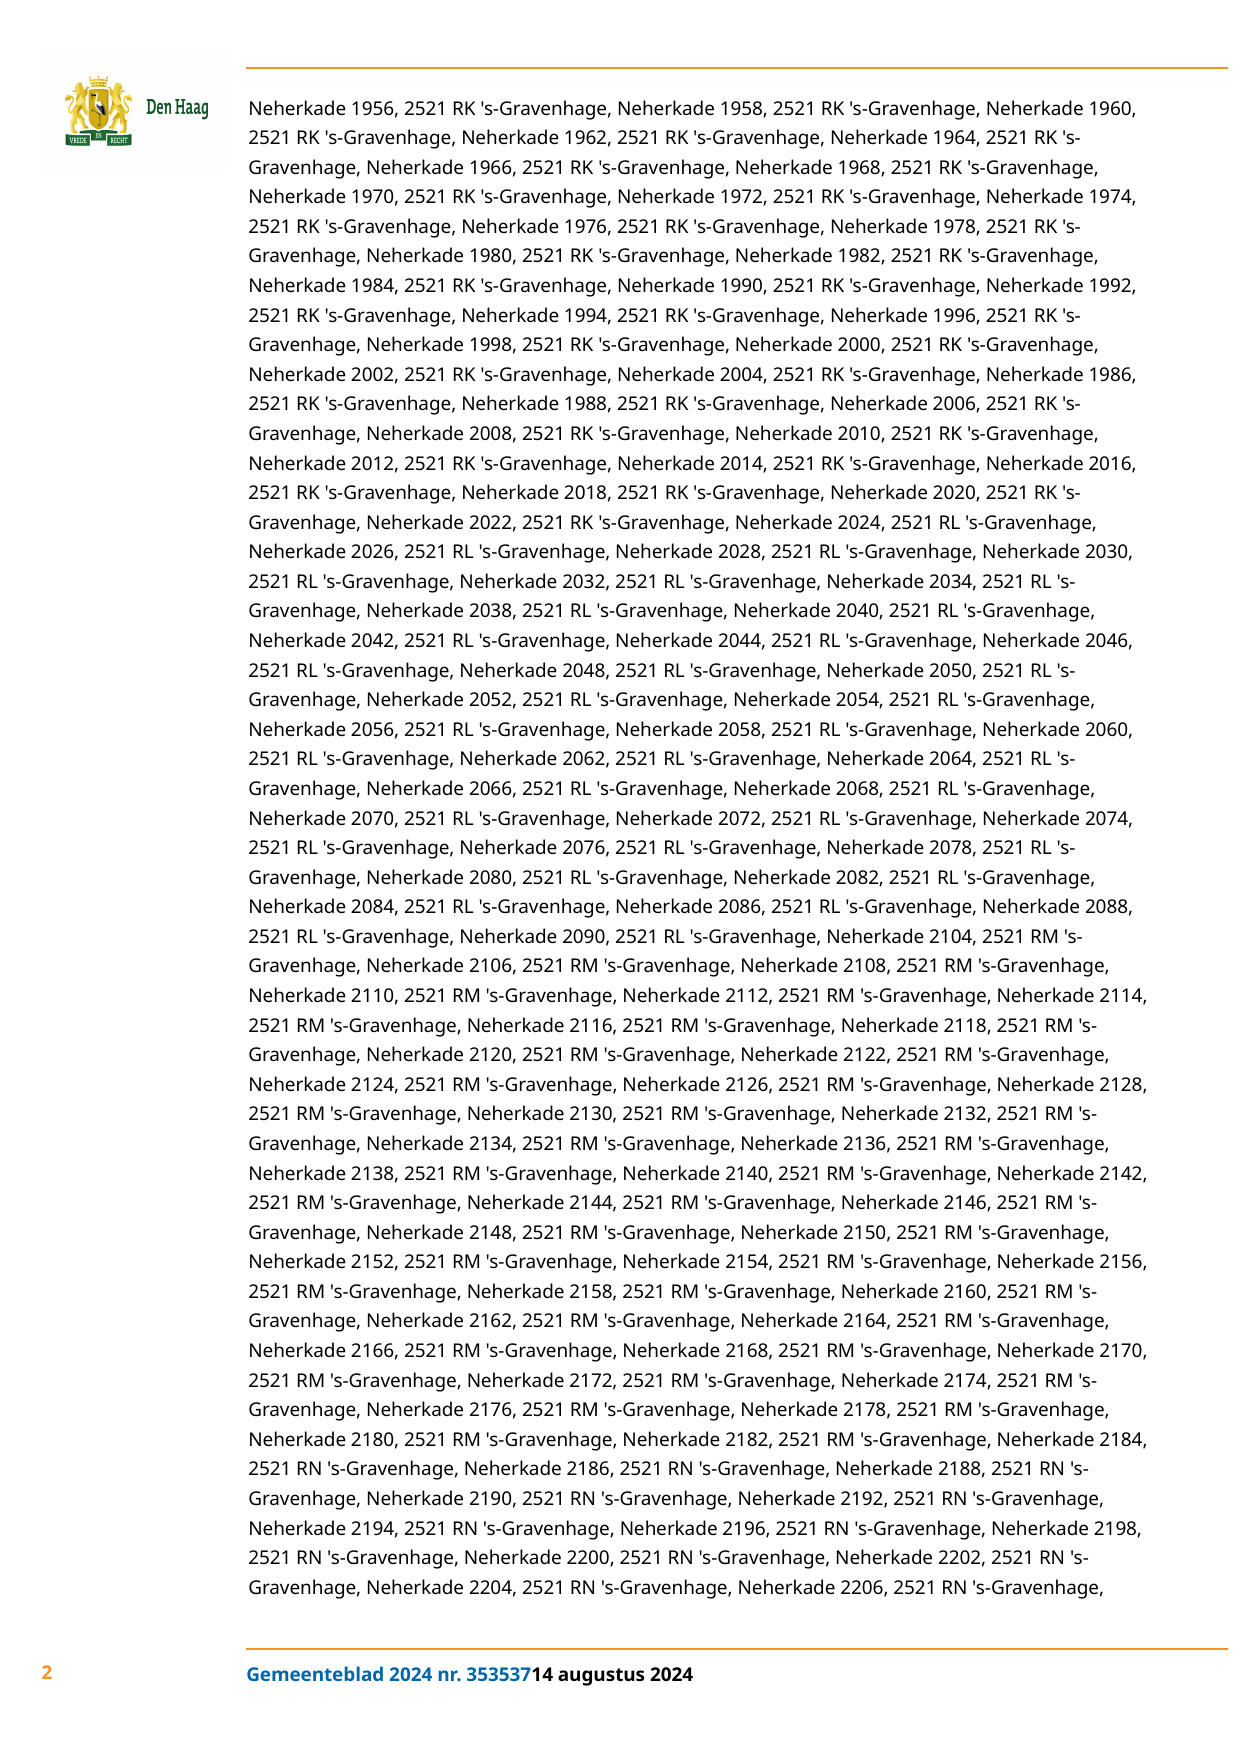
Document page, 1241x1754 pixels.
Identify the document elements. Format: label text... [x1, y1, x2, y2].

text Neherkade 1956, 2521 RK 's-Gravenhage, Neherkade 1958, 2521 RK 's-Gravenhage, Neherkade 1960, 2521 RK 's-Gravenhage, Neherkade 1962, 2521 RK 's-Gravenhage, Neherkade 1964, 2521 RK 's-Gravenhage, Neherkade 1966, 2521 RK 's-Gravenhage, Neherkade 1968, 2521 RK 's-Gravenhage, Neherkade 1970, 2521 RK 's-Gravenhage, Neherkade 1972, 2521 RK 's-Gravenhage, Neherkade 1974, 2521 RK 's-Gravenhage, Neherkade 1976, 2521 RK 's-Gravenhage, Neherkade 1978, 2521 RK 's-Gravenhage, Neherkade 1980, 2521 RK 's-Gravenhage, Neherkade 1982, 2521 RK 's-Gravenhage, Neherkade 1984, 2521 RK 's-Gravenhage, Neherkade 1990, 2521 RK 's-Gravenhage, Neherkade 1992, 2521 RK 's-Gravenhage, Neherkade 1994, 2521 RK 's-Gravenhage, Neherkade 1996, 2521 RK 's-Gravenhage, Neherkade 1998, 2521 RK 's-Gravenhage, Neherkade 2000, 2521 RK 's-Gravenhage, Neherkade 2002, 2521 RK 's-Gravenhage, Neherkade 2004, 2521 RK 's-Gravenhage, Neherkade 1986, 2521 RK 's-Gravenhage, Neherkade 1988, 2521 RK 's-Gravenhage, Neherkade 2006, 2521 RK 's-Gravenhage, Neherkade 2008, 2521 RK 's-Gravenhage, Neherkade 2010, 2521 RK 's-Gravenhage, Neherkade 2012, 2521 RK 's-Gravenhage, Neherkade 2014, 2521 RK 's-Gravenhage, Neherkade 2016, 2521 RK 's-Gravenhage, Neherkade 2018, 2521 RK 's-Gravenhage, Neherkade 2020, 2521 RK 's-Gravenhage, Neherkade 2022, 2521 RK 's-Gravenhage, Neherkade 2024, 2521 RL 's-Gravenhage, Neherkade 2026, 2521 RL 's-Gravenhage, Neherkade 2028, 2521 RL 's-Gravenhage, Neherkade 2030, 2521 RL 's-Gravenhage, Neherkade 2032, 2521 RL 's-Gravenhage, Neherkade 2034, 2521 RL 's-Gravenhage, Neherkade 2038, 2521 RL 's-Gravenhage, Neherkade 2040, 2521 RL 's-Gravenhage, Neherkade 2042, 2521 RL 's-Gravenhage, Neherkade 2044, 2521 RL 's-Gravenhage, Neherkade 2046, 2521 RL 's-Gravenhage, Neherkade 2048, 2521 RL 's-Gravenhage, Neherkade 2050, 2521 RL 's-Gravenhage, Neherkade 2052, 2521 RL 's-Gravenhage, Neherkade 2054, 2521 RL 's-Gravenhage, Neherkade 2056, 2521 RL 's-Gravenhage, Neherkade 2058, 2521 RL 's-Gravenhage, Neherkade 2060, 2521 RL 's-Gravenhage, Neherkade 2062, 2521 RL 's-Gravenhage, Neherkade 2064, 2521 RL 's-Gravenhage, Neherkade 2066, 2521 RL 's-Gravenhage, Neherkade 2068, 2521 RL 's-Gravenhage, Neherkade 2070, 2521 RL 's-Gravenhage, Neherkade 2072, 2521 RL 's-Gravenhage, Neherkade 2074, 2521 RL 's-Gravenhage, Neherkade 2076, 2521 RL 's-Gravenhage, Neherkade 2078, 2521 RL 's-Gravenhage, Neherkade 2080, 2521 RL 's-Gravenhage, Neherkade 2082, 2521 RL 's-Gravenhage, Neherkade 2084, 2521 RL 's-Gravenhage, Neherkade 2086, 2521 RL 's-Gravenhage, Neherkade 2088, 2521 RL 's-Gravenhage, Neherkade 2090, 2521 RL 's-Gravenhage, Neherkade 2104, 2521 RM 's-Gravenhage, Neherkade 2106, 2521 RM 's-Gravenhage, Neherkade 2108, 2521 RM 's-Gravenhage, Neherkade 2110, 2521 RM 's-Gravenhage, Neherkade 2112, 2521 RM 's-Gravenhage, Neherkade 2114, 2521 RM 's-Gravenhage, Neherkade 2116, 2521 RM 's-Gravenhage, Neherkade 2118, 2521 RM 's-Gravenhage, Neherkade 2120, 2521 RM 's-Gravenhage, Neherkade 2122, 2521 RM 's-Gravenhage, Neherkade 2124, 2521 RM 's-Gravenhage, Neherkade 2126, 2521 RM 's-Gravenhage, Neherkade 2128, 2521 RM 's-Gravenhage, Neherkade 2130, 2521 RM 's-Gravenhage, Neherkade 2132, 2521 RM 's-Gravenhage, Neherkade 2134, 2521 RM 's-Gravenhage, Neherkade 2136, 2521 RM 's-Gravenhage, Neherkade 2138, 2521 RM 's-Gravenhage, Neherkade 2140, 2521 RM 's-Gravenhage, Neherkade 2142, 2521 RM 's-Gravenhage, Neherkade 2144, 2521 RM 's-Gravenhage, Neherkade 2146, 2521 RM 's-Gravenhage, Neherkade 2148, 2521 RM 's-Gravenhage, Neherkade 2150, 2521 RM 's-Gravenhage, Neherkade 2152, 2521 RM 's-Gravenhage, Neherkade 2154, 2521 RM 's-Gravenhage, Neherkade 2156, 2521 RM 's-Gravenhage, Neherkade 2158, 2521 RM 's-Gravenhage, Neherkade 2160, 2521 RM 's-Gravenhage, Neherkade 2162, 2521 RM 's-Gravenhage, Neherkade 2164, 2521 RM 's-Gravenhage, Neherkade 2166, 2521 RM 's-Gravenhage, Neherkade 2168, 2521 RM 's-Gravenhage, Neherkade 2170, 2521 RM 's-Gravenhage, Neherkade 2172, 2521 RM 's-Gravenhage, Neherkade 2174, 2521 RM 's-Gravenhage, Neherkade 2176, 2521 RM 's-Gravenhage, Neherkade 2178, 2521 RM 's-Gravenhage, Neherkade 2180, 2521 RM 's-Gravenhage, Neherkade 2182, 2521 RM 's-Gravenhage, Neherkade 2184, 2521 RN 's-Gravenhage, Neherkade 2186, 2521 RN 's-Gravenhage, Neherkade 2188, 2521 RN 's-Gravenhage, Neherkade 2190, 2521 RN 's-Gravenhage, Neherkade 2192, 2521 RN 's-Gravenhage, Neherkade 2194, 2521 RN 's-Gravenhage, Neherkade 2196, 2521 RN 's-Gravenhage, Neherkade 2198, 2521 RN 's-Gravenhage, Neherkade 2200, 2521 RN 's-Gravenhage, Neherkade 2202, 2521 RN 's-Gravenhage, Neherkade 2204, 2521 RN 's-Gravenhage, Neherkade 2206, 2521 RN 's-Gravenhage, [248, 95, 1152, 1600]
picture [41, 47, 231, 172]
